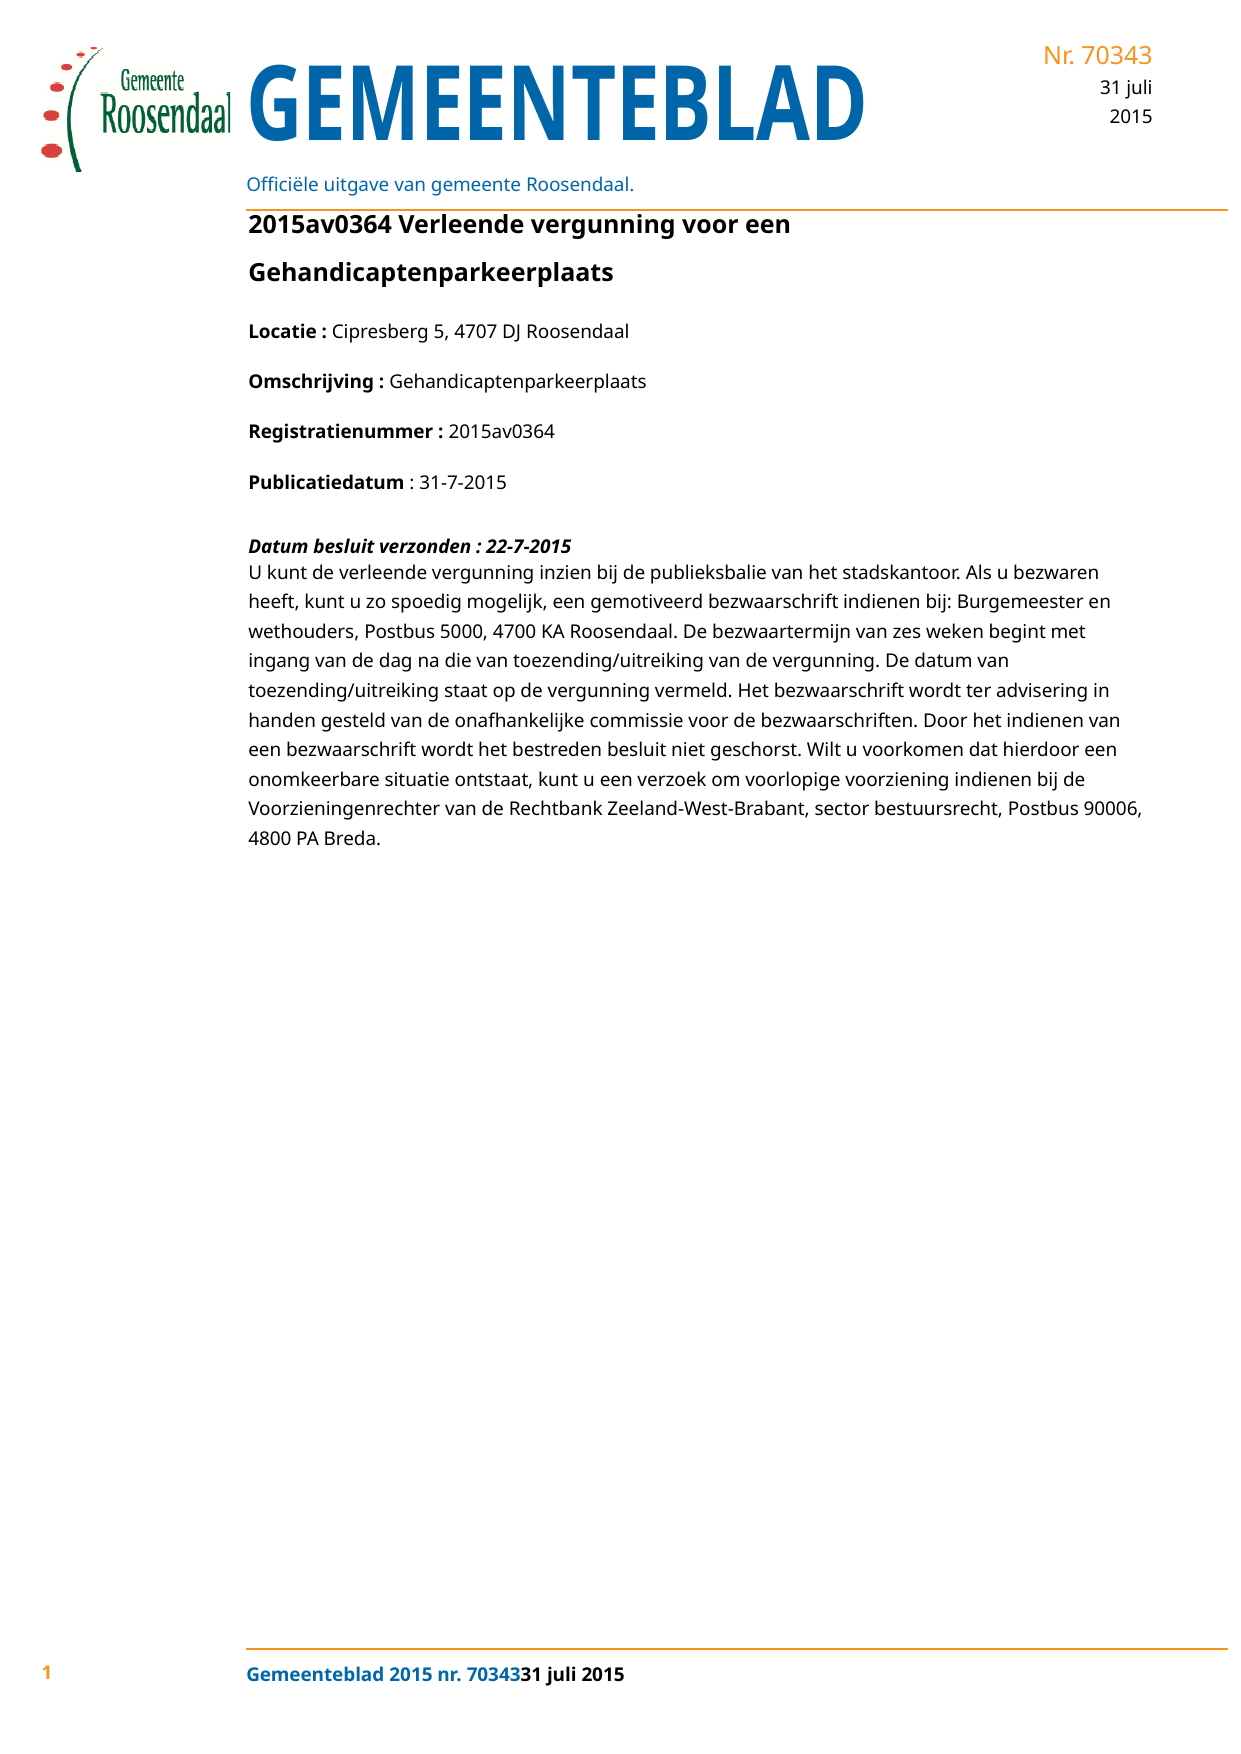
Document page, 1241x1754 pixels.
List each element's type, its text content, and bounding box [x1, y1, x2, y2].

text 2015av0364 Verleende vergunning voor een Gehandicaptenparkeerplaats [248, 211, 1152, 288]
text Registratienummer : 2015av0364 [248, 419, 1152, 444]
text Datum besluit verzonden : 22-7-2015 [248, 533, 1152, 559]
text Publicatiedatum : 31-7-2015 [248, 469, 1152, 495]
picture [41, 47, 231, 172]
text Omschrijving : Gehandicaptenparkeerplaats [248, 368, 1152, 394]
text U kunt de verleende vergunning inzien bij de publieksbalie van het stadskantoor. Als u bezwaren heeft, kunt u zo spoedig mogelijk, een gemotiveerd bezwaarschrift indienen bij: Burgemeester en wethouders, Postbus 5000, 4700 KA Roosendaal. De bezwaartermijn van zes weken begint met ingang van de dag na die van toezending/uitreiking van de vergunning. De datum van toezending/uitreiking staat op de vergunning vermeld. Het bezwaarschrift wordt ter advisering in handen gesteld van de onafhankelijke commissie voor de bezwaarschriften. Door het indienen van een bezwaarschrift wordt het bestreden besluit niet geschorst. Wilt u voorkomen dat hierdoor een onomkeerbare situatie ontstaat, kunt u een verzoek om voorlopige voorziening indienen bij de Voorzieningenrechter van de Rechtbank Zeeland-West-Brabant, sector bestuursrecht, Postbus 90006, 4800 PA Breda. [248, 559, 1152, 851]
text Locatie : Cipresberg 5, 4707 DJ Roosendaal [248, 318, 1152, 344]
